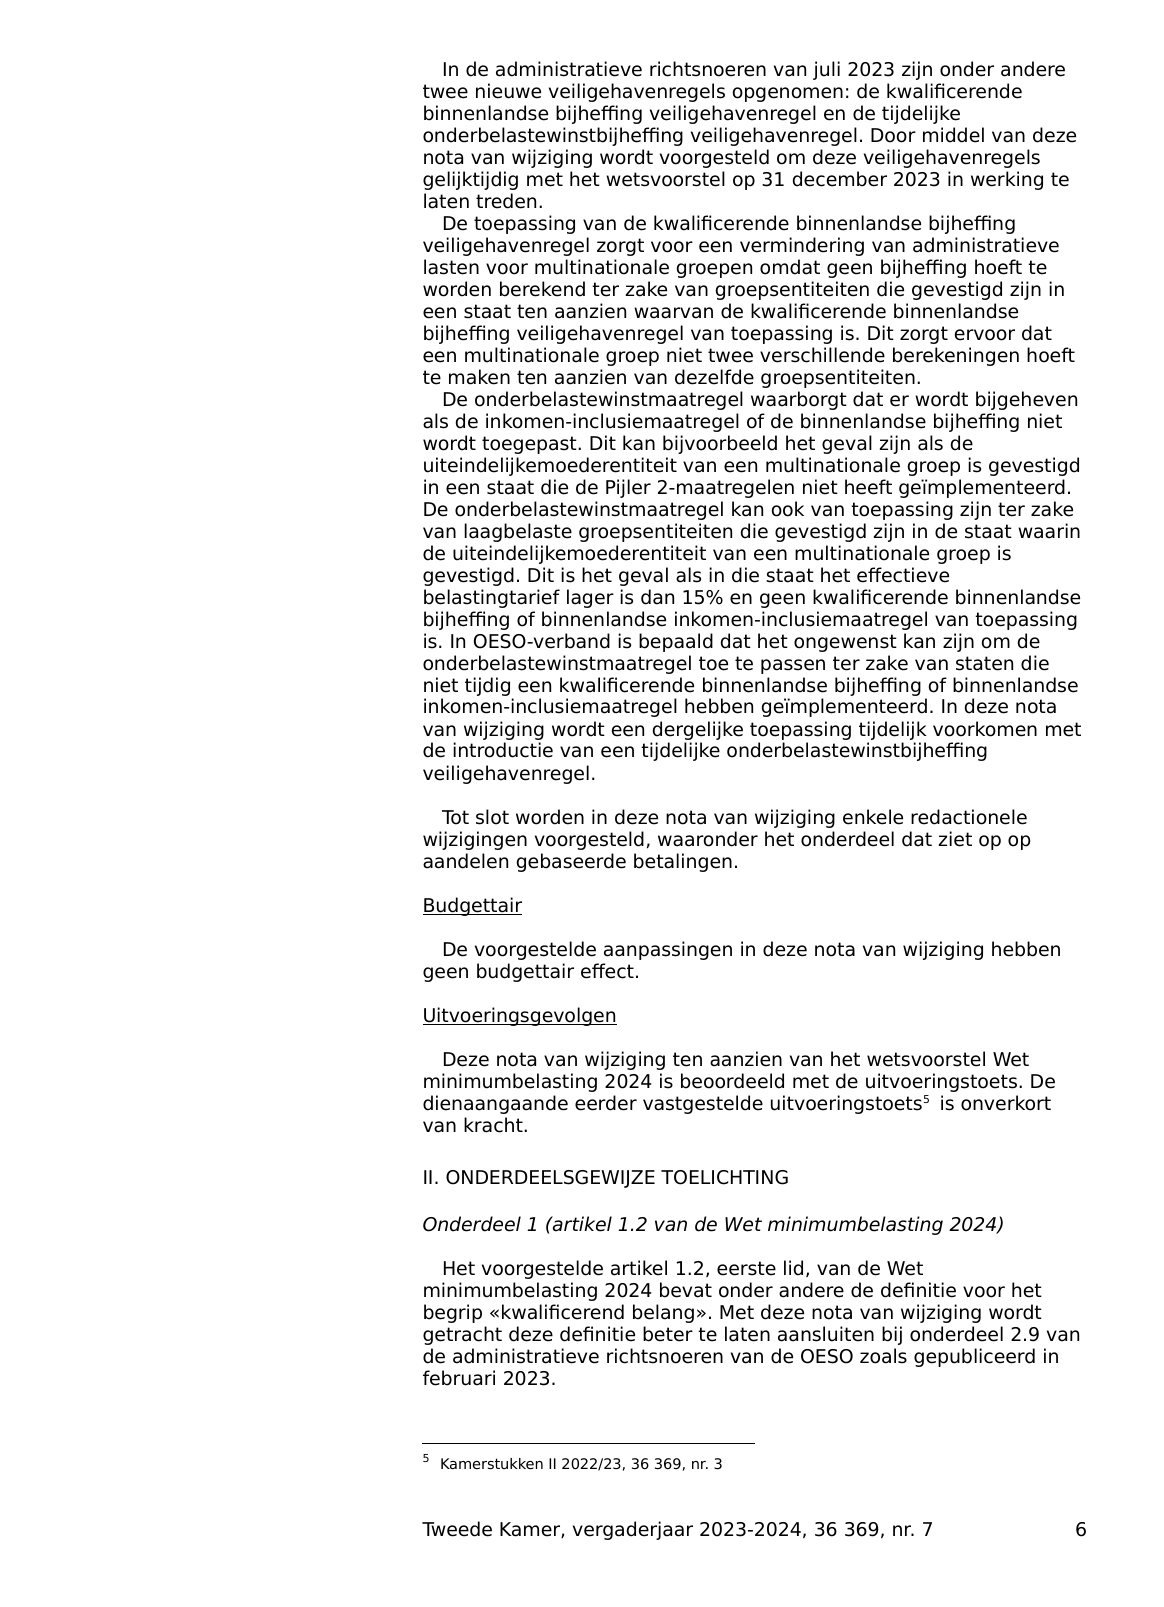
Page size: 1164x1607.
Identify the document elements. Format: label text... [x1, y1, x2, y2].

subtitle Uitvoeringsgevolgen [422, 1005, 1087, 1027]
text De onderbelastewinstmaatregel waarborgt dat er wordt bijgeheven als de inkomen-inclusiemaatregel of de binnenlandse bijheffing niet wordt toegepast. Dit kan bijvoorbeeld het geval zijn als de uiteindelijkemoederentiteit van een multinationale groep is gevestigd in een staat die de Pijler 2-maatregelen niet heeft geïmplementeerd. De onderbelastewinstmaatregel kan ook van toepassing zijn ter zake van laagbelaste groepsentiteiten die gevestigd zijn in de staat waarin de uiteindelijkemoederentiteit van een multinationale groep is gevestigd. Dit is het geval als in die staat het effectieve belastingtarief lager is dan 15% en geen kwalificerende binnenlandse bijheffing of binnenlandse inkomen-inclusiemaatregel van toepassing is. In OESO-verband is bepaald dat het ongewenst kan zijn om de onderbelastewinstmaatregel toe te passen ter zake van staten die niet tijdig een kwalificerende binnenlandse bijheffing of binnenlandse inkomen-inclusiemaatregel hebben geïmplementeerd. In deze nota van wijziging wordt een dergelijke toepassing tijdelijk voorkomen met de introductie van een tijdelijke onderbelastewinstbijheffing veiligehavenregel. [422, 389, 1087, 784]
text Tot slot worden in deze nota van wijziging enkele redactionele wijzigingen voorgesteld, waaronder het onderdeel dat ziet op op aandelen gebaseerde betalingen. [422, 807, 1087, 872]
subtitle Budgettair [422, 895, 1087, 917]
text De voorgestelde aanpassingen in deze nota van wijziging hebben geen budgettair effect. [422, 939, 1087, 983]
subtitle Onderdeel 1 (artikel 1.2 van de Wet minimumbelasting 2024) [422, 1214, 1087, 1236]
text Deze nota van wijziging ten aanzien van het wetsvoorstel Wet minimumbelasting 2024 is beoordeeld met de uitvoeringstoets. De dienaangaande eerder vastgestelde uitvoeringstoets is onverkort van kracht. [422, 1049, 1087, 1137]
text Het voorgestelde artikel 1.2, eerste lid, van de Wet minimumbelasting 2024 bevat onder andere de definitie voor het begrip «kwalificerend belang». Met deze nota van wijziging wordt getracht deze definitie beter te laten aansluiten bij onderdeel 2.9 van de administratieve richtsnoeren van de OESO zoals gepubliceerd in februari 2023. [422, 1258, 1087, 1390]
text Kamerstukken II 2022/23, 36 369, nr. 3 [422, 1452, 1087, 1474]
subtitle II. ONDERDEELSGEWIJZE TOELICHTING [422, 1167, 1087, 1189]
text In de administratieve richtsnoeren van juli 2023 zijn onder andere twee nieuwe veiligehavenregels opgenomen: de kwalificerende binnenlandse bijheffing veiligehavenregel en de tijdelijke onderbelastewinstbijheffing veiligehavenregel. Door middel van deze nota van wijziging wordt voorgesteld om deze veiligehavenregels gelijktijdig met het wetsvoorstel op 31 december 2023 in werking te laten treden. [422, 59, 1087, 213]
text De toepassing van de kwalificerende binnenlandse bijheffing veiligehavenregel zorgt voor een vermindering van administratieve lasten voor multinationale groepen omdat geen bijheffing hoeft te worden berekend ter zake van groepsentiteiten die gevestigd zijn in een staat ten aanzien waarvan de kwalificerende binnenlandse bijheffing veiligehavenregel van toepassing is. Dit zorgt ervoor dat een multinationale groep niet twee verschillende berekeningen hoeft te maken ten aanzien van dezelfde groepsentiteiten. [422, 213, 1087, 389]
